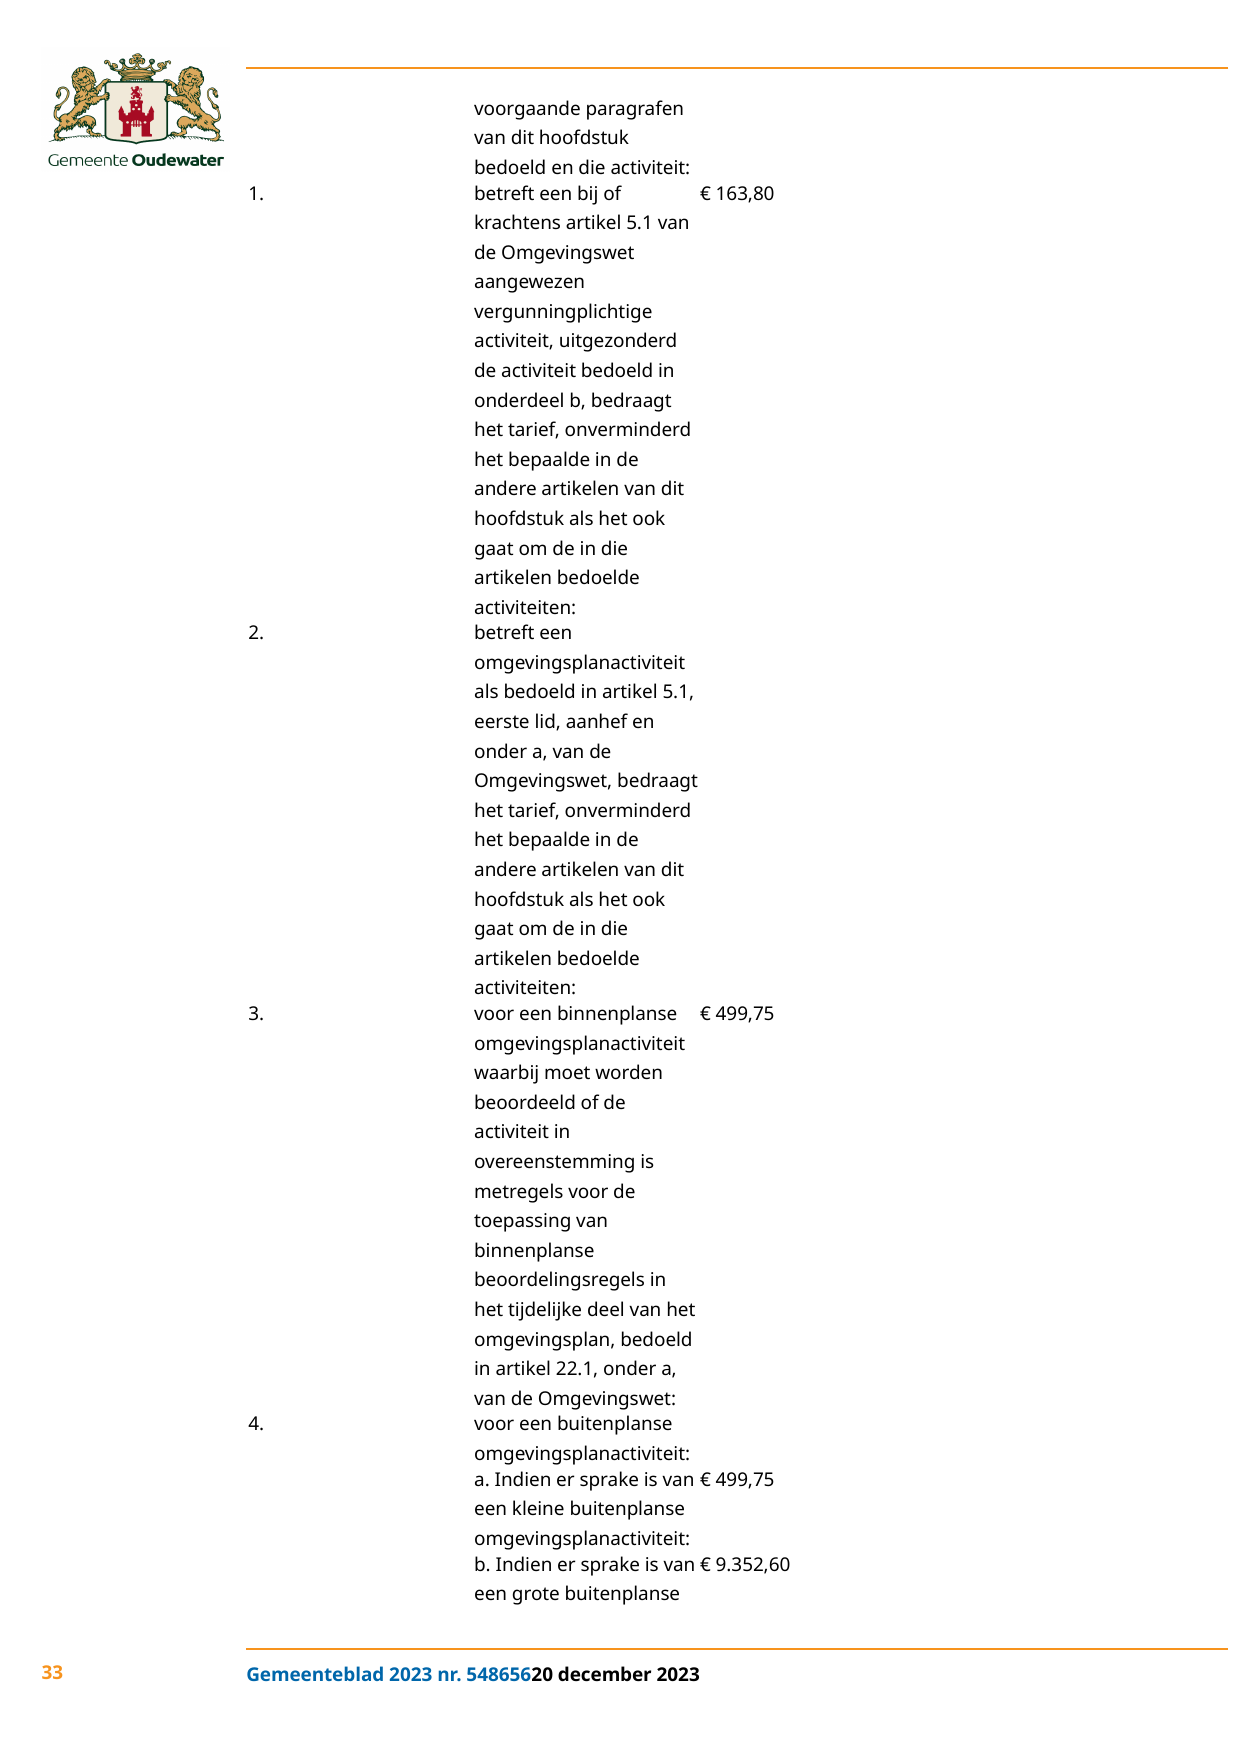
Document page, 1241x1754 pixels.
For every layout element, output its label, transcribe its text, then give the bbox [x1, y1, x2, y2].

table_cell € 499,75 [700, 1000, 926, 1411]
table_cell betreft een omgevingsplanactiviteit als bedoeld in artikel 5.1, eerste lid, aanhef en onder a, van de Omgevingswet, bedraagt het tarief, onverminderd het bepaalde in de andere artikelen van dit hoofdstuk als het ook gaat om de in die artikelen bedoelde activiteiten: [474, 620, 700, 1000]
table_cell voor een buitenplanse omgevingsplanactiviteit: [474, 1411, 700, 1466]
table_cell 3. [248, 1000, 474, 1411]
table_cell 1. [248, 180, 474, 619]
table_cell [700, 95, 926, 180]
table_cell [926, 1466, 1152, 1551]
table_cell 4. [248, 1411, 474, 1466]
table_cell [248, 95, 474, 180]
table_cell [926, 1411, 1152, 1466]
table_cell € 9.352,60 [700, 1551, 926, 1606]
table_cell [926, 180, 1152, 619]
table_cell [926, 1000, 1152, 1411]
table_cell a. Indien er sprake is van een kleine buitenplanse omgevingsplanactiviteit: [474, 1466, 700, 1551]
table_cell € 499,75 [700, 1466, 926, 1551]
table_cell 2. [248, 620, 474, 1000]
table_cell [700, 1411, 926, 1466]
table_cell € 163,80 [700, 180, 926, 619]
table_cell [926, 1551, 1152, 1606]
table_cell betreft een bij of krachtens artikel 5.1 van de Omgevingswet aangewezen vergunningplichtige activiteit, uitgezonderd de activiteit bedoeld in onderdeel b, bedraagt het tarief, onverminderd het bepaalde in de andere artikelen van dit hoofdstuk als het ook gaat om de in die artikelen bedoelde activiteiten: [474, 180, 700, 619]
picture [41, 47, 231, 172]
table_cell [926, 620, 1152, 1000]
table_cell [926, 95, 1152, 180]
table_cell [700, 620, 926, 1000]
table_cell voor een binnenplanse omgevingsplanactiviteit waarbij moet worden beoordeeld of de activiteit in overeenstemming is metregels voor de toepassing van binnenplanse beoordelingsregels in het tijdelijke deel van het omgevingsplan, bedoeld in artikel 22.1, onder a, van de Omgevingswet: [474, 1000, 700, 1411]
table_cell [248, 1551, 474, 1606]
table_cell voorgaande paragrafen van dit hoofdstuk bedoeld en die activiteit: [474, 95, 700, 180]
table_cell b. Indien er sprake is van een grote buitenplanse [474, 1551, 700, 1606]
table_cell [248, 1466, 474, 1551]
